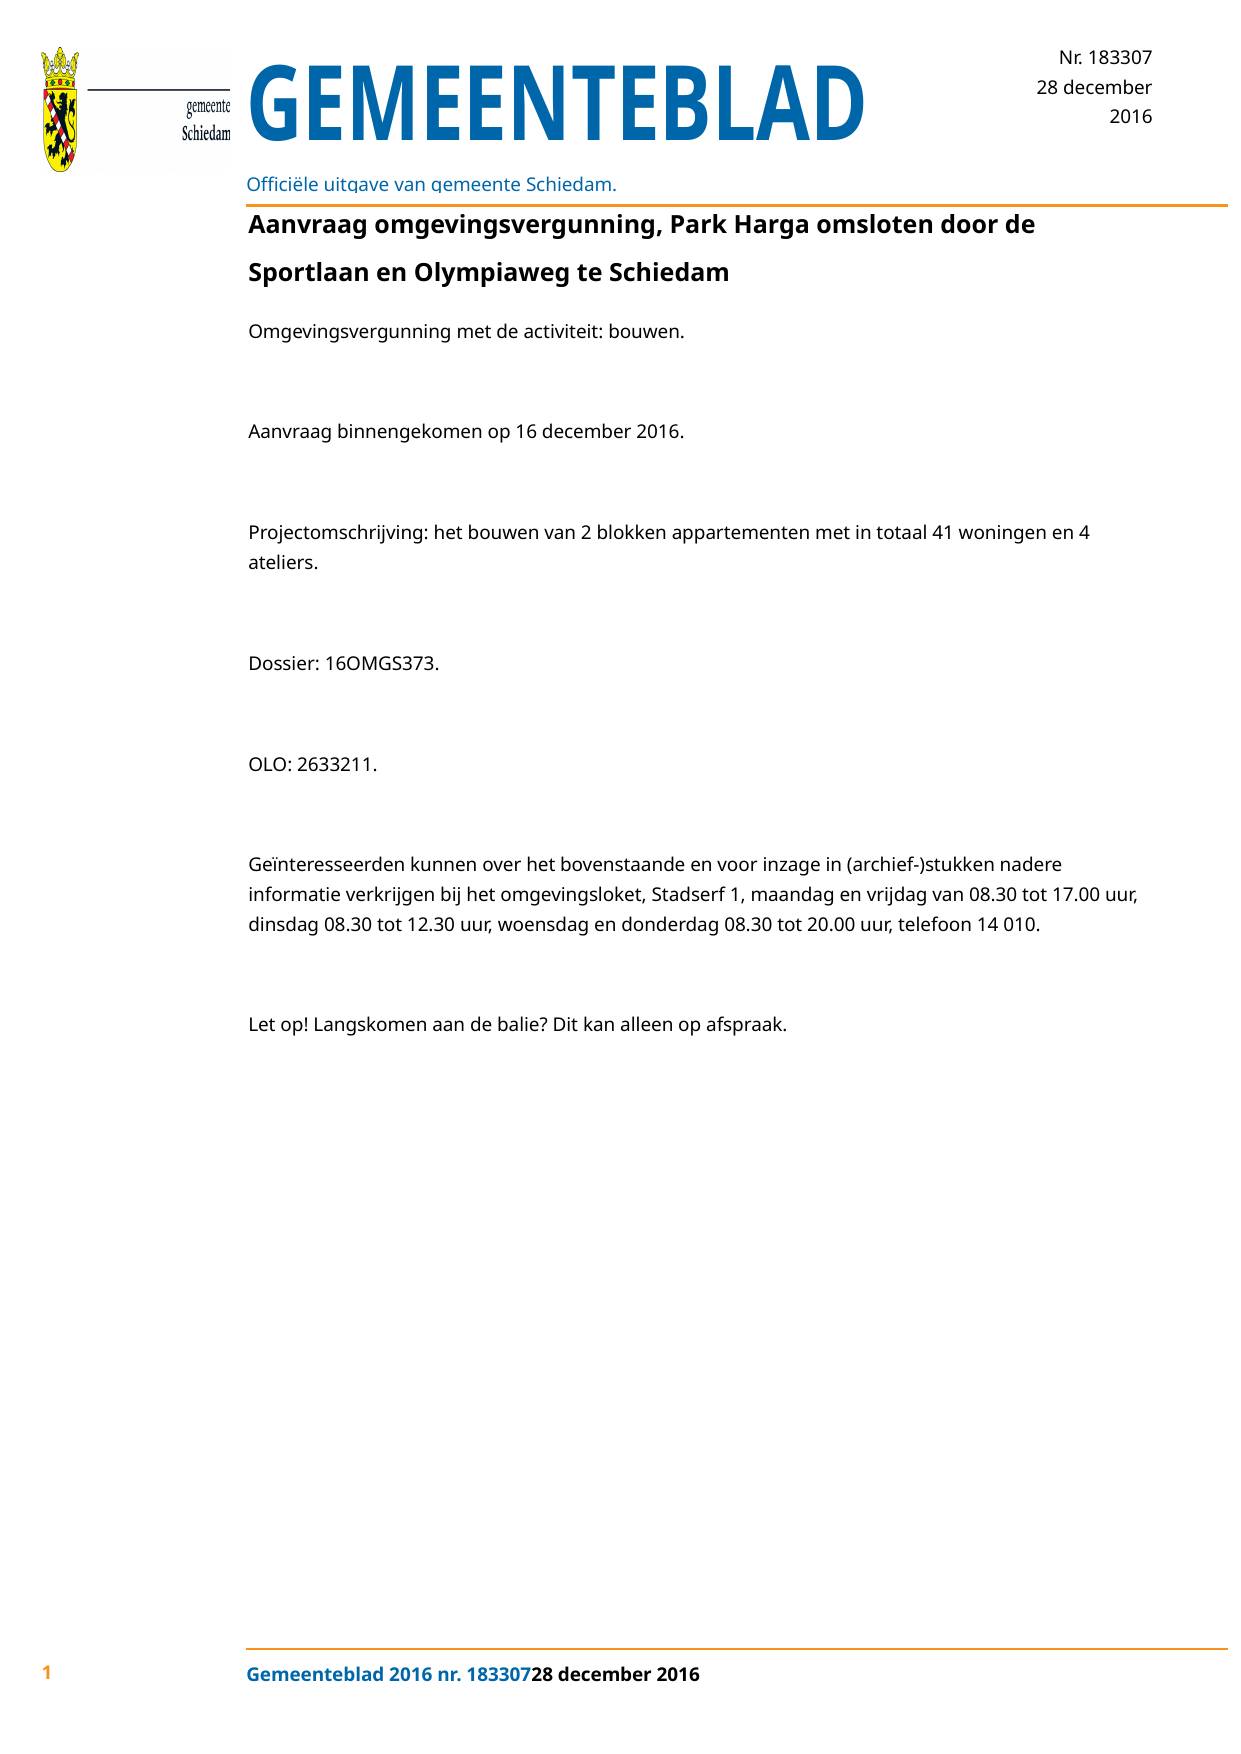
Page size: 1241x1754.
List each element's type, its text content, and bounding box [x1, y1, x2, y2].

text Projectomschrijving: het bouwen van 2 blokken appartementen met in totaal 41 woningen en 4 ateliers. [248, 519, 1152, 575]
text OLO: 2633211. [248, 751, 1152, 777]
text Geïnteresseerden kunnen over het bovenstaande en voor inzage in (archief-)stukken nadere informatie verkrijgen bij het omgevingsloket, Stadserf 1, maandag en vrijdag van 08.30 tot 17.00 uur, dinsdag 08.30 tot 12.30 uur, woensdag en donderdag 08.30 tot 20.00 uur, telefoon 14 010. [248, 852, 1152, 937]
text Omgevingsvergunning met de activiteit: bouwen. [248, 318, 1152, 344]
text Aanvraag omgevingsvergunning, Park Harga omsloten door de Sportlaan en Olympiaweg te Schiedam [248, 207, 1152, 288]
text Aanvraag binnengekomen op 16 december 2016. [248, 419, 1152, 444]
text Dossier: 16OMGS373. [248, 650, 1152, 676]
text Let op! Langskomen aan de balie? Dit kan alleen op afspraak. [248, 1012, 1152, 1037]
picture [41, 47, 231, 172]
